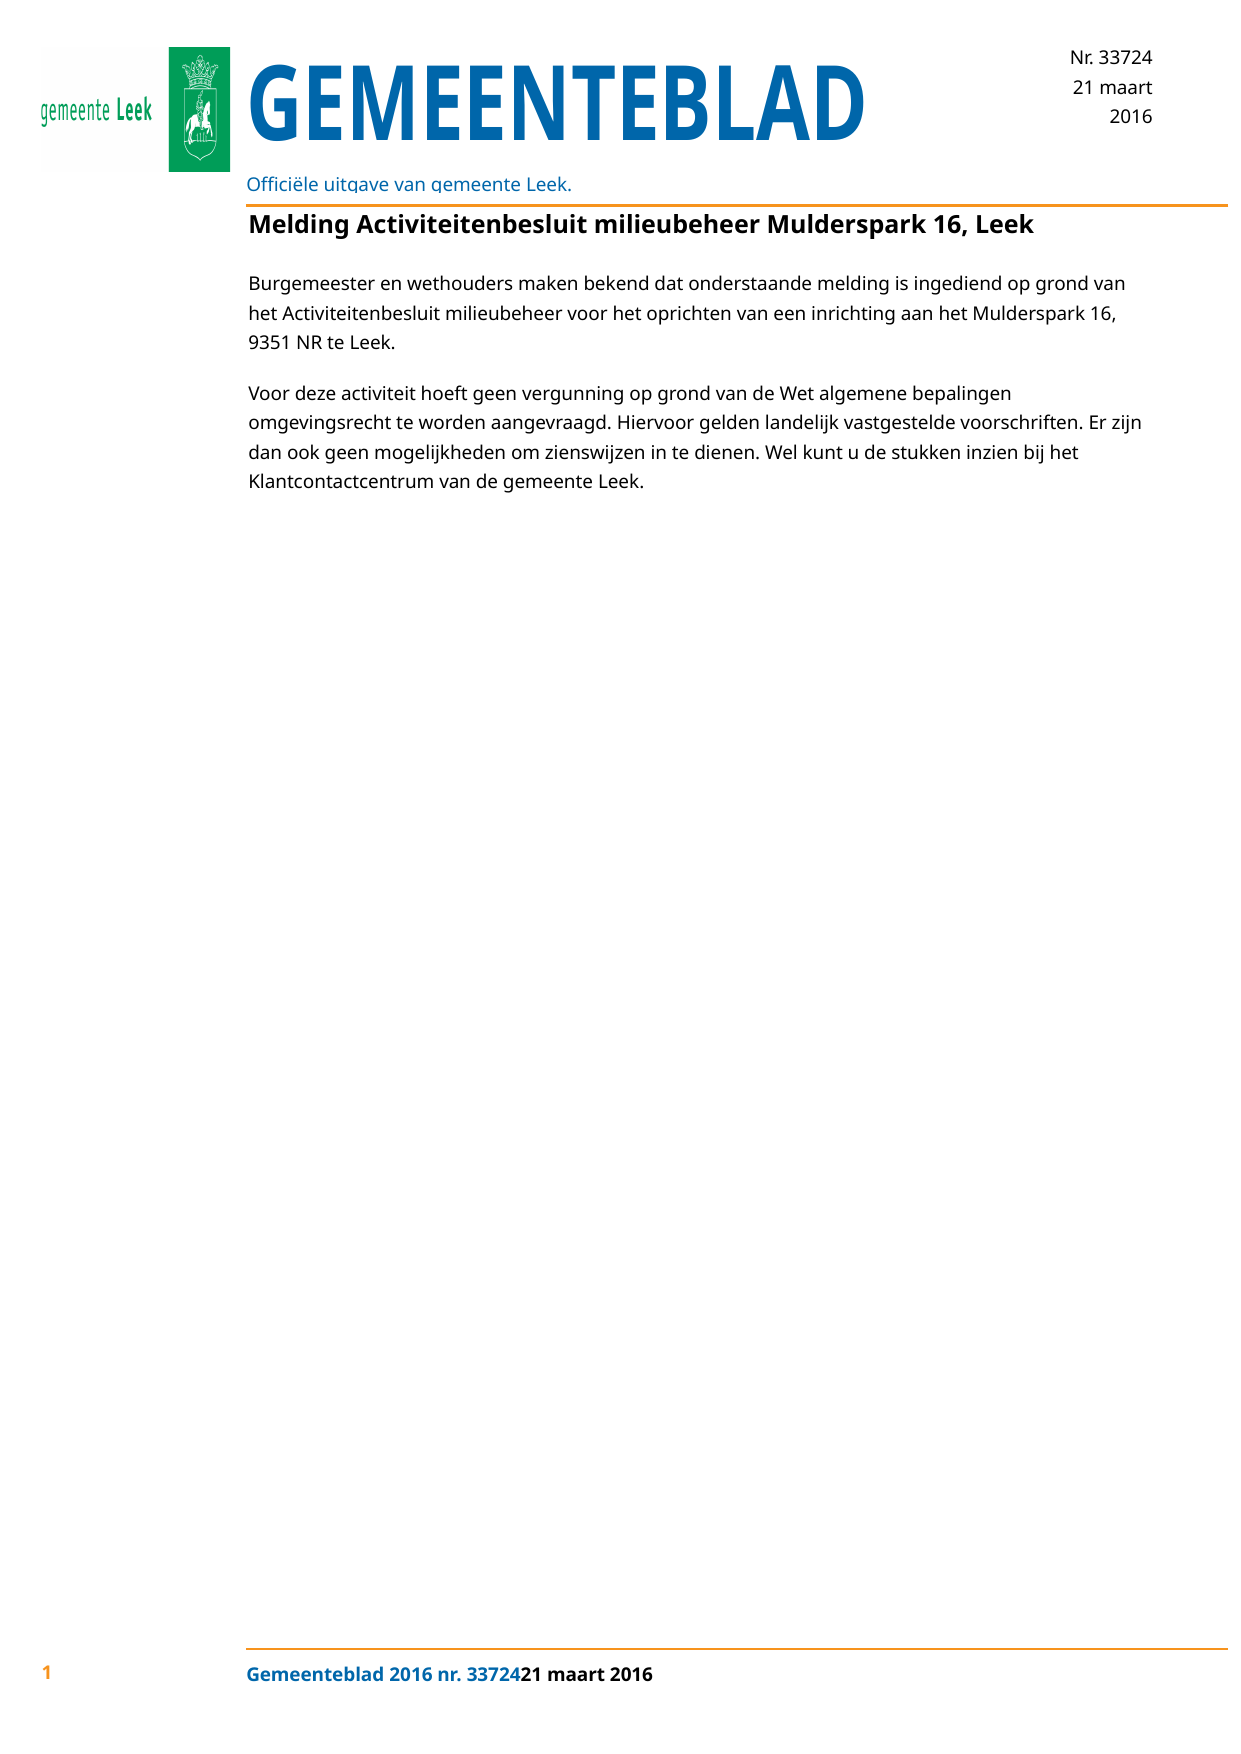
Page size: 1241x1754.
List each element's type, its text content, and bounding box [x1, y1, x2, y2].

text Burgemeester en wethouders maken bekend dat onderstaande melding is ingediend op grond van het Activiteitenbesluit milieubeheer voor het oprichten van een inrichting aan het Mulderspark 16, 9351 NR te Leek. [248, 270, 1152, 355]
picture [41, 47, 231, 172]
text Voor deze activiteit hoeft geen vergunning op grond van de Wet algemene bepalingen omgevingsrecht te worden aangevraagd. Hiervoor gelden landelijk vastgestelde voorschriften. Er zijn dan ook geen mogelijkheden om zienswijzen in te dienen. Wel kunt u de stukken inzien bij het Klantcontactcentrum van de gemeente Leek. [248, 380, 1152, 494]
text Melding Activiteitenbesluit milieubeheer Mulderspark 16, Leek [248, 207, 1152, 241]
